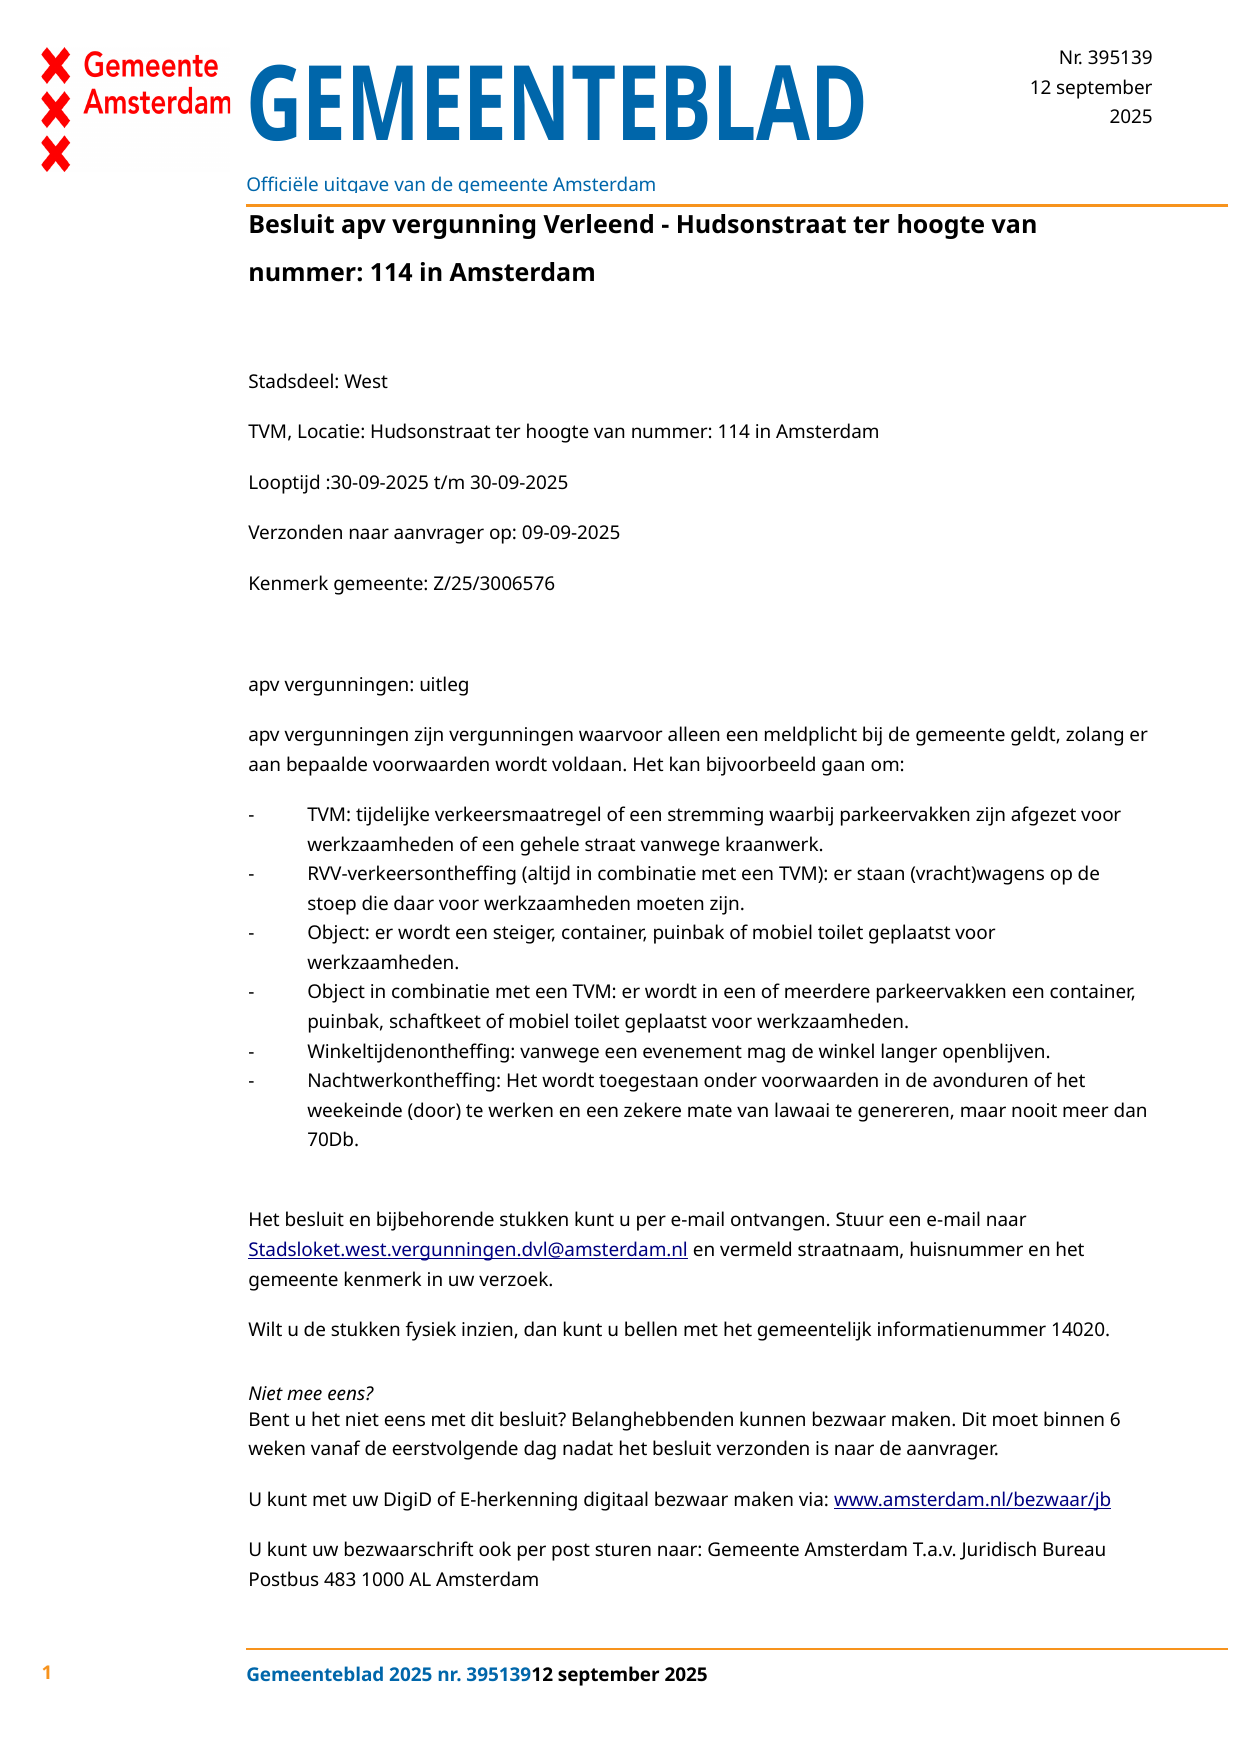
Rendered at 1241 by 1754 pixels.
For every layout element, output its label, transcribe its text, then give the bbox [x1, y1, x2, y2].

text Looptijd :30-09-2025 t/m 30-09-2025 [248, 469, 1152, 495]
text apv vergunningen: uitleg [248, 671, 1152, 697]
text Stadsdeel: West [248, 368, 1152, 394]
list Object in combinatie met een TVM: er wordt in een of meerdere parkeervakken een container, puinbak, schaftkeet of mobiel toilet geplaatst voor werkzaamheden. [248, 979, 1152, 1034]
list RVV-verkeersontheffing (altijd in combinatie met een TVM): er staan (vracht)wagens op de stoep die daar voor werkzaamheden moeten zijn. [248, 860, 1152, 916]
list TVM: tijdelijke verkeersmaatregel of een stremming waarbij parkeervakken zijn afgezet voor werkzaamheden of een gehele straat vanwege kraanwerk. [248, 801, 1152, 857]
list Winkeltijdenontheffing: vanwege een evenement mag de winkel langer openblijven. [248, 1038, 1152, 1064]
text Kenmerk gemeente: Z/25/3006576 [248, 570, 1152, 596]
text TVM, Locatie: Hudsonstraat ter hoogte van nummer: 114 in Amsterdam [248, 419, 1152, 444]
text Verzonden naar aanvrager op: 09-09-2025 [248, 519, 1152, 545]
text U kunt uw bezwaarschrift ook per post sturen naar: Gemeente Amsterdam T.a.v. Juridisch Bureau Postbus 483 1000 AL Amsterdam [248, 1536, 1152, 1592]
text Bent u het niet eens met dit besluit? Belanghebbenden kunnen bezwaar maken. Dit moet binnen 6 weken vanaf de eerstvolgende dag nadat het besluit verzonden is naar de aanvrager. [248, 1406, 1152, 1461]
text U kunt met uw DigiD of E-herkenning digitaal bezwaar maken via: www.amsterdam.nl/bezwaar/jb [248, 1486, 1152, 1512]
list Nachtwerkontheffing: Het wordt toegestaan onder voorwaarden in de avonduren of het weekeinde (door) te werken en een zekere mate van lawaai te genereren, maar nooit meer dan 70Db. [248, 1067, 1152, 1152]
text apv vergunningen zijn vergunningen waarvoor alleen een meldplicht bij de gemeente geldt, zolang er aan bepaalde voorwaarden wordt voldaan. Het kan bijvoorbeeld gaan om: [248, 721, 1152, 777]
text Wilt u de stukken fysiek inzien, dan kunt u bellen met het gemeentelijk informatienummer 14020. [248, 1316, 1152, 1342]
picture [41, 47, 231, 172]
list Object: er wordt een steiger, container, puinbak of mobiel toilet geplaatst voor werkzaamheden. [248, 919, 1152, 975]
text Besluit apv vergunning Verleend - Hudsonstraat ter hoogte van nummer: 114 in Amsterdam [248, 207, 1152, 288]
text Het besluit en bijbehorende stukken kunt u per e-mail ontvangen. Stuur een e-mail naar Stadsloket.west.vergunningen.dvl@amsterdam.nl en vermeld straatnaam, huisnummer en het gemeente kenmerk in uw verzoek. [248, 1207, 1152, 1292]
text Niet mee eens? [248, 1380, 1152, 1406]
